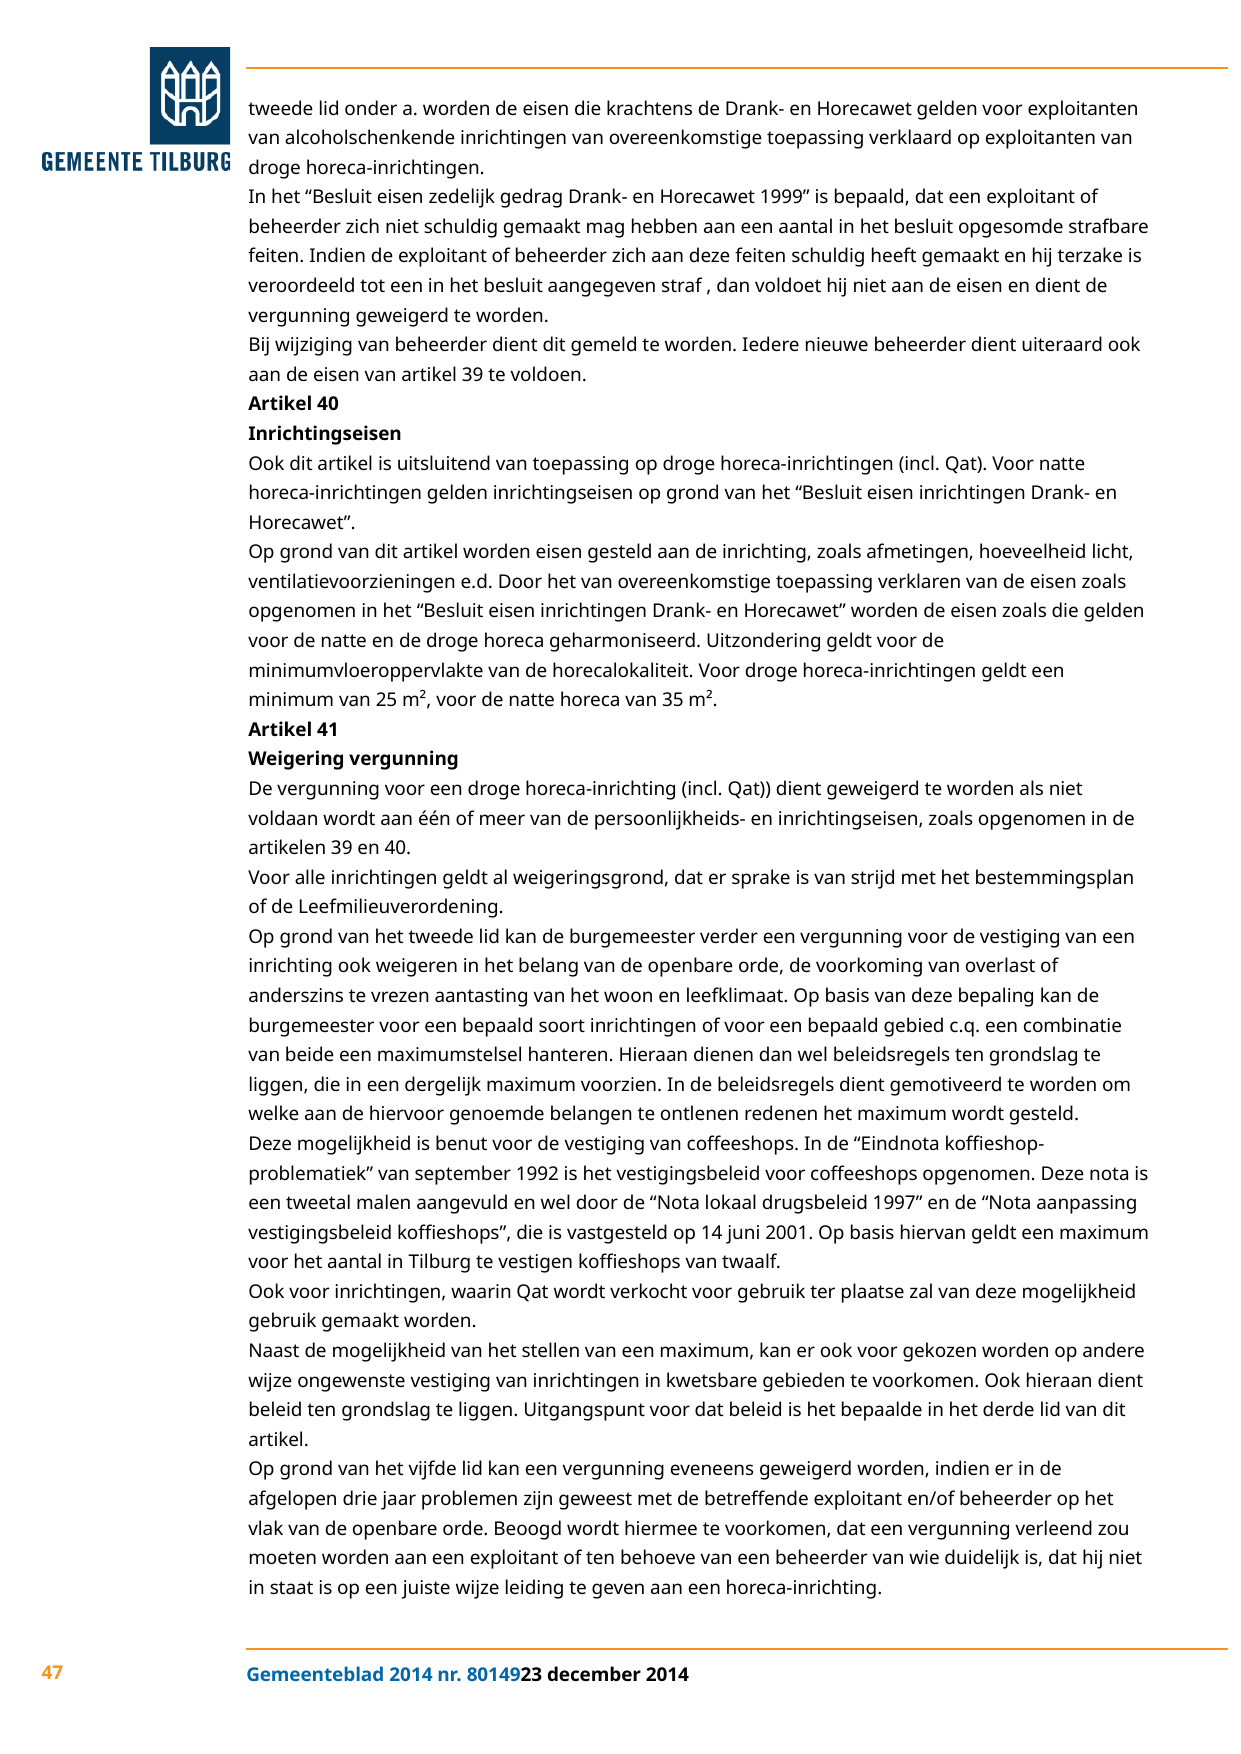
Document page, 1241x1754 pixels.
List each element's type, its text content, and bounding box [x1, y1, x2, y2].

text De vergunning voor een droge horeca-inrichting (incl. Qat)) dient geweigerd te worden als niet voldaan wordt aan één of meer van de persoonlijkheids- en inrichtingseisen, zoals opgenomen in de artikelen 39 en 40. [248, 775, 1152, 860]
text In het “Besluit eisen zedelijk gedrag Drank- en Horecawet 1999” is bepaald, dat een exploitant of beheerder zich niet schuldig gemaakt mag hebben aan een aantal in het besluit opgesomde strafbare feiten. Indien de exploitant of beheerder zich aan deze feiten schuldig heeft gemaakt en hij terzake is veroordeeld tot een in het besluit aangegeven straf , dan voldoet hij niet aan de eisen en dient de vergunning geweigerd te worden. [248, 183, 1152, 328]
text Deze mogelijkheid is benut voor de vestiging van coffeeshops. In de “Eindnota koffieshop-problematiek” van september 1992 is het vestigingsbeleid voor coffeeshops opgenomen. Deze nota is een tweetal malen aangevuld en wel door de “Nota lokaal drugsbeleid 1997” en de “Nota aanpassing vestigingsbeleid koffieshops”, die is vastgesteld op 14 juni 2001. Op basis hiervan geldt een maximum voor het aantal in Tilburg te vestigen koffieshops van twaalf. [248, 1130, 1152, 1274]
text Naast de mogelijkheid van het stellen van een maximum, kan er ook voor gekozen worden op andere wijze ongewenste vestiging van inrichtingen in kwetsbare gebieden te voorkomen. Ook hieraan dient beleid ten grondslag te liggen. Uitgangspunt voor dat beleid is het bepaalde in het derde lid van dit artikel. [248, 1337, 1152, 1452]
text Artikel 41 [248, 716, 1152, 742]
text Op grond van het vijfde lid kan een vergunning eveneens geweigerd worden, indien er in de afgelopen drie jaar problemen zijn geweest met de betreffende exploitant en/of beheerder op het vlak van de openbare orde. Beoogd wordt hiermee te voorkomen, dat een vergunning verleend zou moeten worden aan een exploitant of ten behoeve van een beheerder van wie duidelijk is, dat hij niet in staat is op een juiste wijze leiding te geven aan een horeca-inrichting. [248, 1456, 1152, 1600]
text Voor alle inrichtingen geldt al weigeringsgrond, dat er sprake is van strijd met het bestemmingsplan of de Leefmilieuverordening. [248, 864, 1152, 919]
text Bij wijziging van beheerder dient dit gemeld te worden. Iedere nieuwe beheerder dient uiteraard ook aan de eisen van artikel 39 te voldoen. [248, 331, 1152, 387]
text Weigering vergunning [248, 746, 1152, 771]
text Artikel 40 [248, 391, 1152, 416]
text Op grond van het tweede lid kan de burgemeester verder een vergunning voor de vestiging van een inrichting ook weigeren in het belang van de openbare orde, de voorkoming van overlast of anderszins te vrezen aantasting van het woon en leefklimaat. Op basis van deze bepaling kan de burgemeester voor een bepaald soort inrichtingen of voor een bepaald gebied c.q. een combinatie van beide een maximumstelsel hanteren. Hieraan dienen dan wel beleidsregels ten grondslag te liggen, die in een dergelijk maximum voorzien. In de beleidsregels dient gemotiveerd te worden om welke aan de hiervoor genoemde belangen te ontlenen redenen het maximum wordt gesteld. [248, 923, 1152, 1126]
picture [41, 47, 231, 172]
text Ook voor inrichtingen, waarin Qat wordt verkocht voor gebruik ter plaatse zal van deze mogelijkheid gebruik gemaakt worden. [248, 1278, 1152, 1333]
text tweede lid onder a. worden de eisen die krachtens de Drank- en Horecawet gelden voor exploitanten van alcoholschenkende inrichtingen van overeenkomstige toepassing verklaard op exploitanten van droge horeca-inrichtingen. [248, 95, 1152, 180]
text Ook dit artikel is uitsluitend van toepassing op droge horeca-inrichtingen (incl. Qat). Voor natte horeca-inrichtingen gelden inrichtingseisen op grond van het “Besluit eisen inrichtingen Drank- en Horecawet”. [248, 450, 1152, 535]
text Inrichtingseisen [248, 420, 1152, 446]
text Op grond van dit artikel worden eisen gesteld aan de inrichting, zoals afmetingen, hoeveelheid licht, ventilatievoorzieningen e.d. Door het van overeenkomstige toepassing verklaren van de eisen zoals opgenomen in het “Besluit eisen inrichtingen Drank- en Horecawet” worden de eisen zoals die gelden voor de natte en de droge horeca geharmoniseerd. Uitzondering geldt voor de minimumvloeroppervlakte van de horecalokaliteit. Voor droge horeca-inrichtingen geldt een minimum van 25 m², voor de natte horeca van 35 m². [248, 538, 1152, 712]
